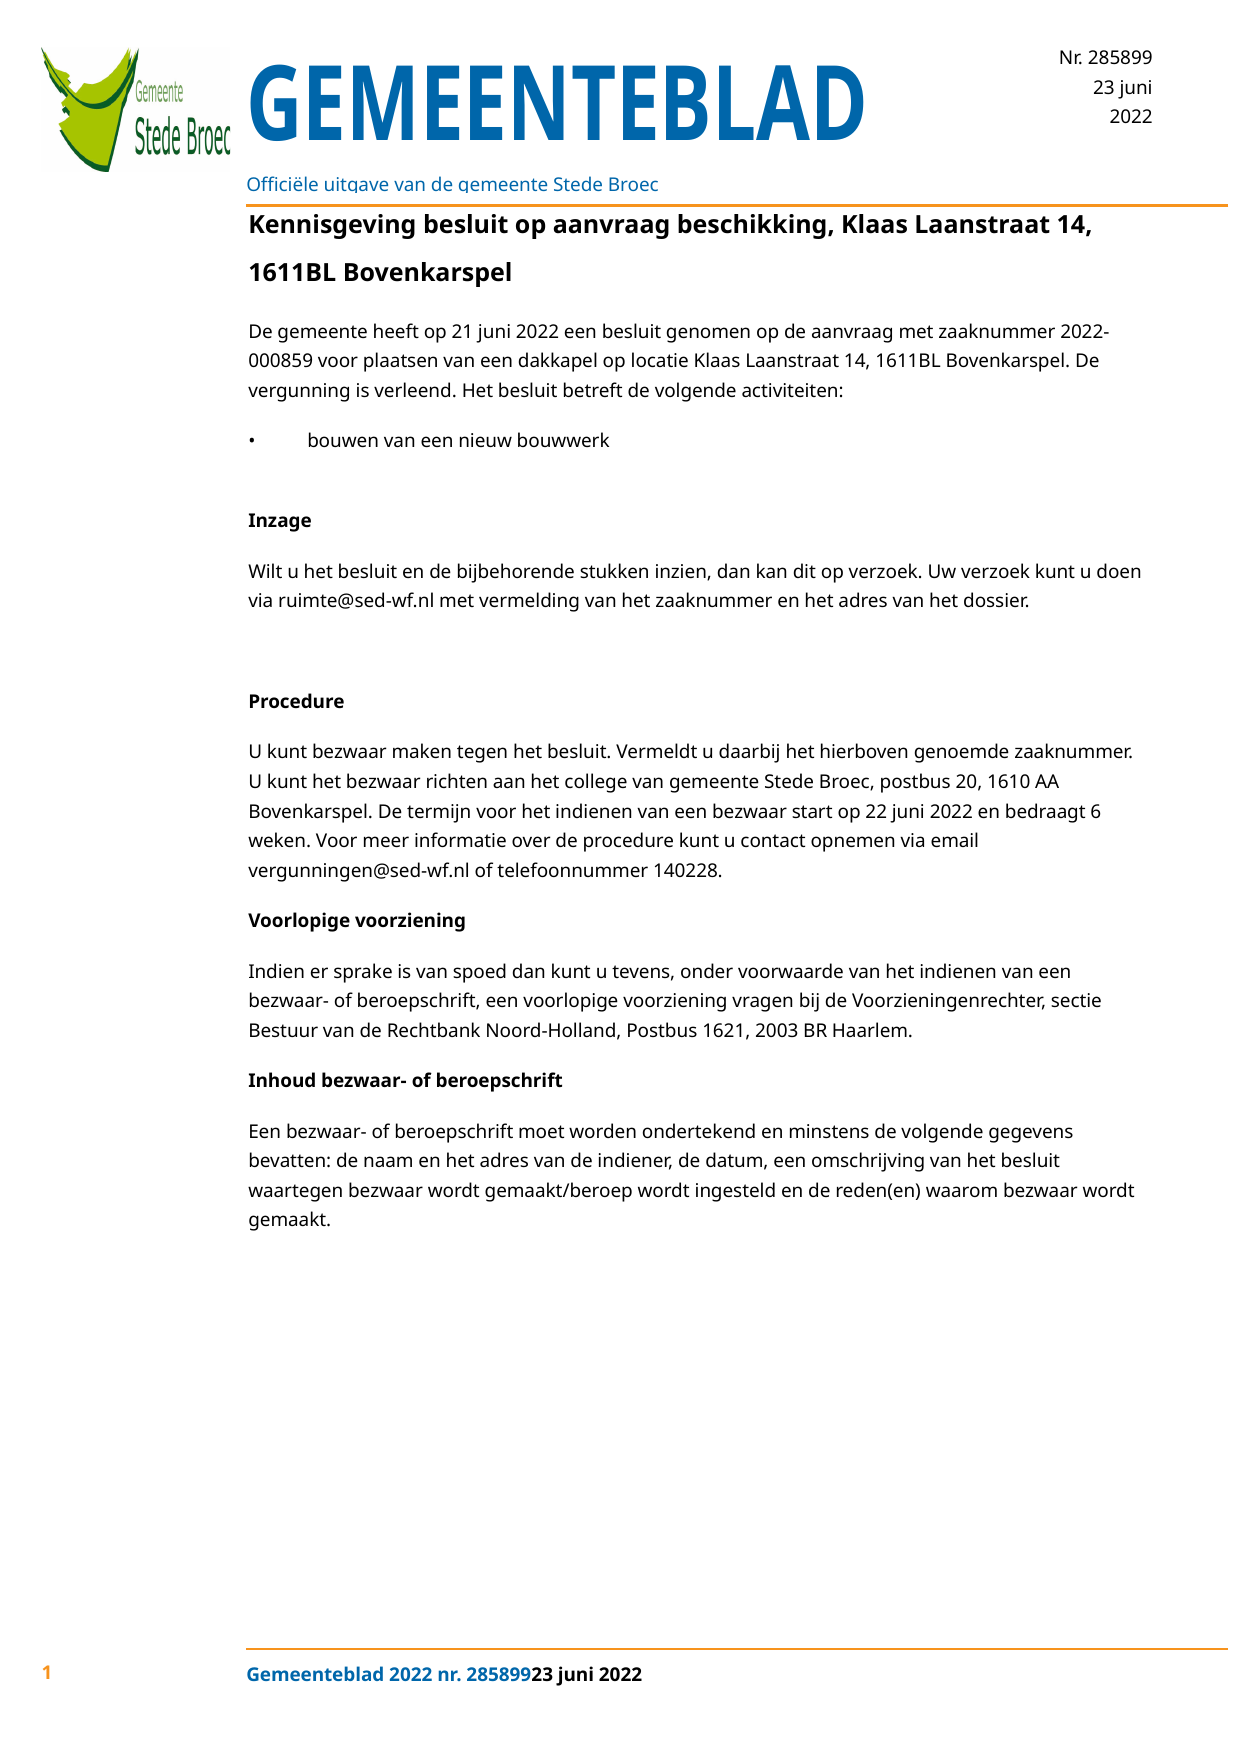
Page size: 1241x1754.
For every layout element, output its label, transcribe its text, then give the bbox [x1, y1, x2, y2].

text Voorlopige voorziening [248, 907, 1152, 933]
text Procedure [248, 688, 1152, 714]
text Inhoud bezwaar- of beroepschrift [248, 1067, 1152, 1093]
text Een bezwaar- of beroepschrift moet worden ondertekend en minstens de volgende gegevens bevatten: de naam en het adres van de indiener, de datum, een omschrijving van het besluit waartegen bezwaar wordt gemaakt/beroep wordt ingesteld en de reden(en) waarom bezwaar wordt gemaakt. [248, 1118, 1152, 1232]
list bouwen van een nieuw bouwwerk [248, 427, 1152, 453]
text U kunt bezwaar maken tegen het besluit. Vermeldt u daarbij het hierboven genoemde zaaknummer. U kunt het bezwaar richten aan het college van gemeente Stede Broec, postbus 20, 1610 AA Bovenkarspel. De termijn voor het indienen van een bezwaar start op 22 juni 2022 en bedraagt 6 weken. Voor meer informatie over de procedure kunt u contact opnemen via email vergunningen@sed-wf.nl of telefoonnummer 140228. [248, 739, 1152, 883]
text Kennisgeving besluit op aanvraag beschikking, Klaas Laanstraat 14, 1611BL Bovenkarspel [248, 207, 1152, 288]
text De gemeente heeft op 21 juni 2022 een besluit genomen op de aanvraag met zaaknummer 2022-000859 voor plaatsen van een dakkapel op locatie Klaas Laanstraat 14, 1611BL Bovenkarspel. De vergunning is verleend. Het besluit betreft de volgende activiteiten: [248, 318, 1152, 403]
text Indien er sprake is van spoed dan kunt u tevens, onder voorwaarde van het indienen van een bezwaar- of beroepschrift, een voorlopige voorziening vragen bij de Voorzieningenrechter, sectie Bestuur van de Rechtbank Noord-Holland, Postbus 1621, 2003 BR Haarlem. [248, 958, 1152, 1043]
text Wilt u het besluit en de bijbehorende stukken inzien, dan kan dit op verzoek. Uw verzoek kunt u doen via ruimte@sed-wf.nl met vermelding van het zaaknummer en het adres van het dossier. [248, 558, 1152, 613]
text Inzage [248, 507, 1152, 533]
picture [41, 47, 231, 172]
